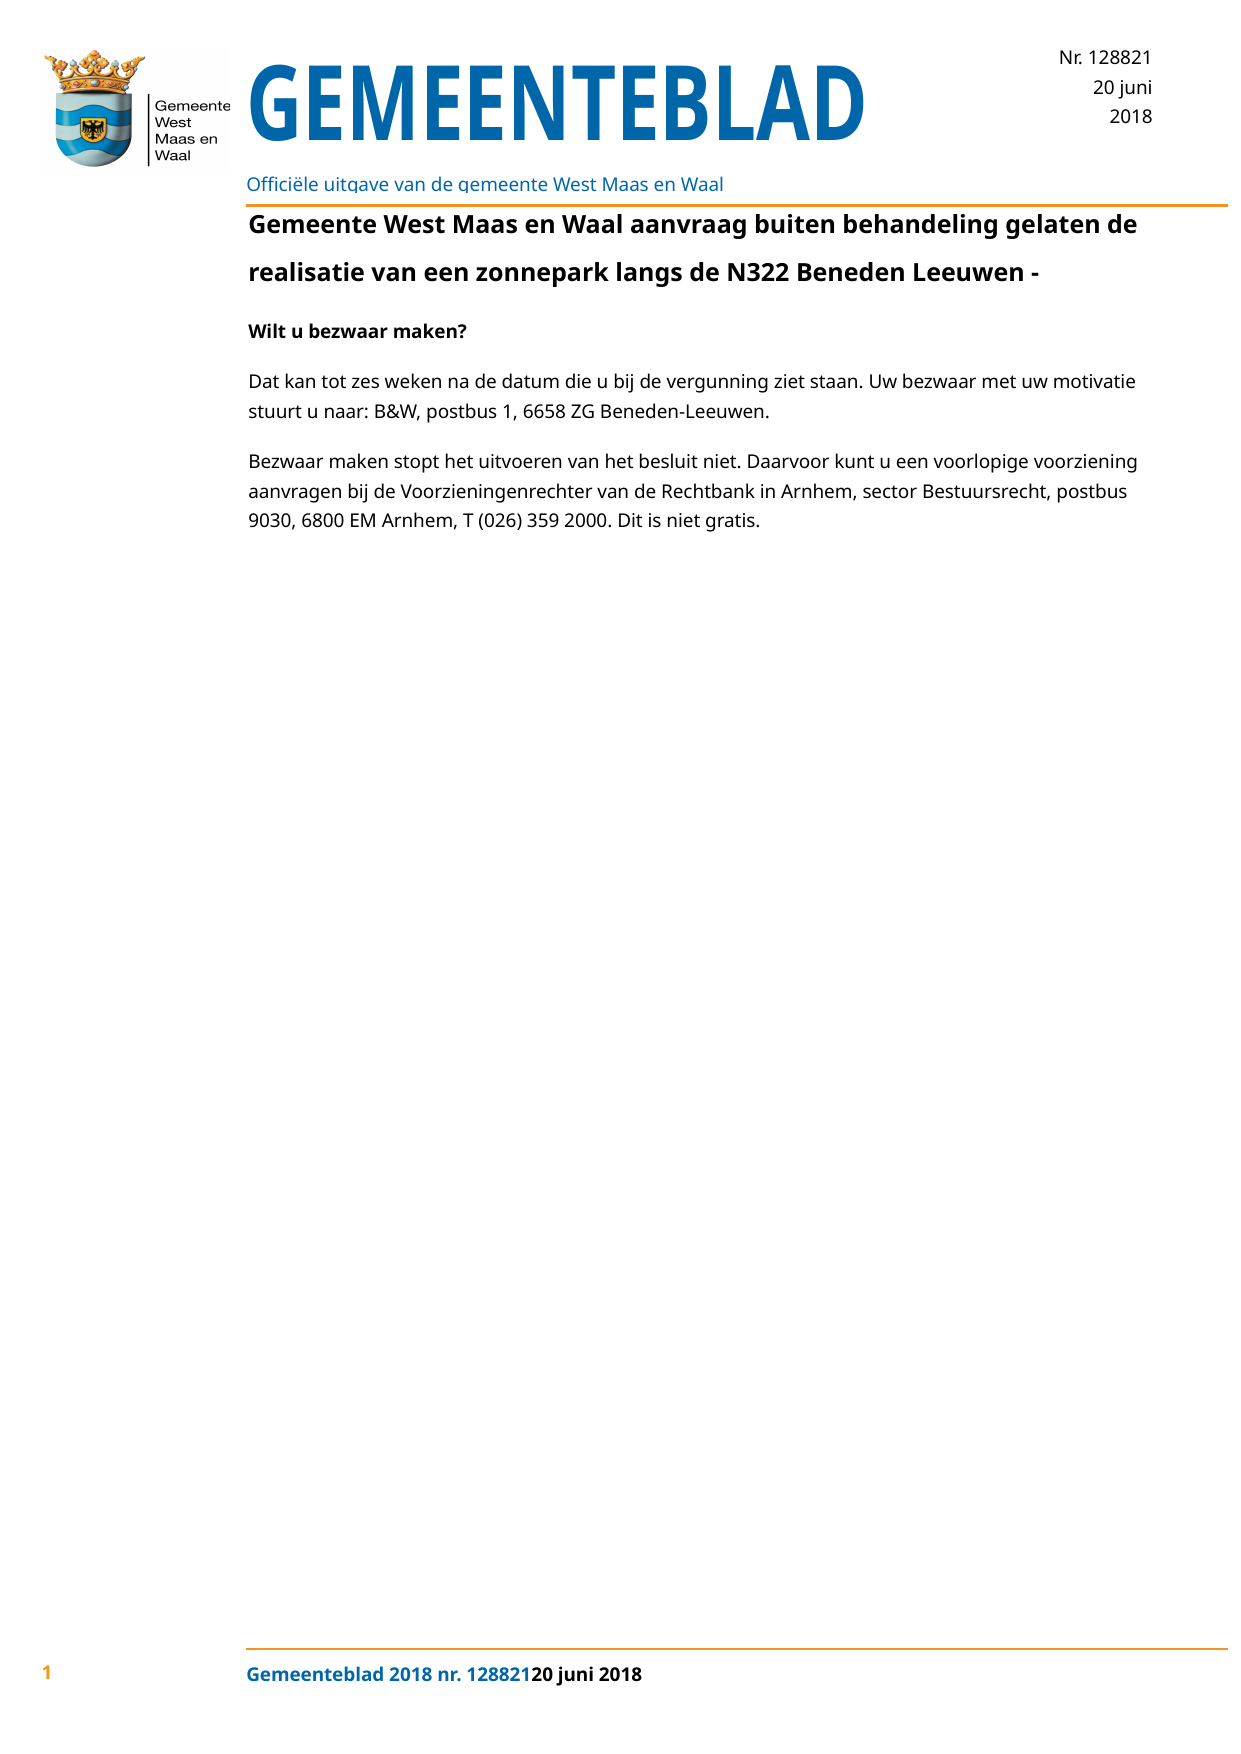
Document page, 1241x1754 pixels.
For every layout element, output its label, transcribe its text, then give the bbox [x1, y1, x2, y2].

picture [41, 47, 231, 172]
text Dat kan tot zes weken na de datum die u bij de vergunning ziet staan. Uw bezwaar met uw motivatie stuurt u naar: B&W, postbus 1, 6658 ZG Beneden-Leeuwen. [248, 368, 1152, 424]
text Wilt u bezwaar maken? [248, 318, 1152, 344]
text Bezwaar maken stopt het uitvoeren van het besluit niet. Daarvoor kunt u een voorlopige voorziening aanvragen bij de Voorzieningenrechter van de Rechtbank in Arnhem, sector Bestuursrecht, postbus 9030, 6800 EM Arnhem, T (026) 359 2000. Dit is niet gratis. [248, 448, 1152, 533]
text Gemeente West Maas en Waal aanvraag buiten behandeling gelaten de realisatie van een zonnepark langs de N322 Beneden Leeuwen - [248, 207, 1152, 288]
